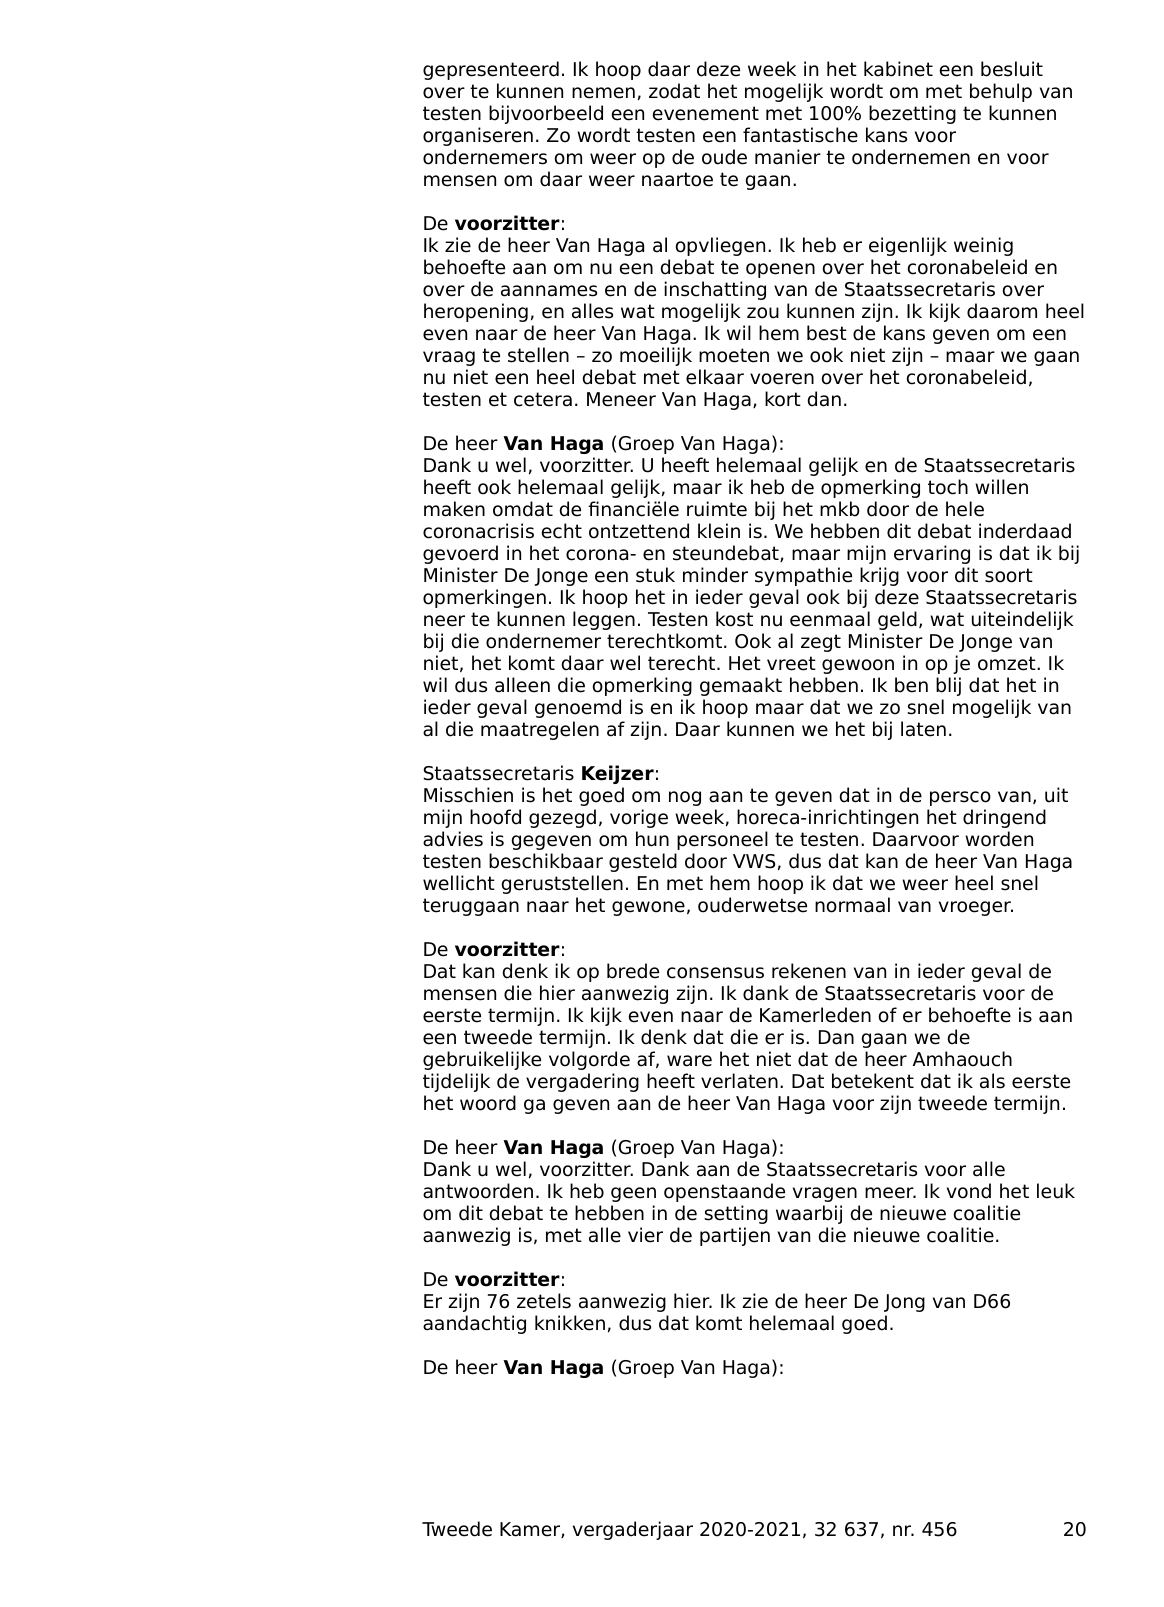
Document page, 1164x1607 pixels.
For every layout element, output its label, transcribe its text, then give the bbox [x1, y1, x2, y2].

text Misschien is het goed om nog aan te geven dat in de persco van, uit mijn hoofd gezegd, vorige week, horeca-inrichtingen het dringend advies is gegeven om hun personeel te testen. Daarvoor worden testen beschikbaar gesteld door VWS, dus dat kan de heer Van Haga wellicht geruststellen. En met hem hoop ik dat we weer heel snel teruggaan naar het gewone, ouderwetse normaal van vroeger. [422, 785, 1087, 917]
text Staatssecretaris Keijzer: [422, 763, 1087, 785]
text De voorzitter: [422, 939, 1087, 961]
text De voorzitter: [422, 1269, 1087, 1291]
text Dank u wel, voorzitter. Dank aan de Staatssecretaris voor alle antwoorden. Ik heb geen openstaande vragen meer. Ik vond het leuk om dit debat te hebben in de setting waarbij de nieuwe coalitie aanwezig is, met alle vier de partijen van die nieuwe coalitie. [422, 1159, 1087, 1247]
text Er zijn 76 zetels aanwezig hier. Ik zie de heer De Jong van D66 aandachtig knikken, dus dat komt helemaal goed. [422, 1291, 1087, 1335]
text De voorzitter: [422, 213, 1087, 235]
text De heer Van Haga (Groep Van Haga): [422, 433, 1087, 455]
text Dat kan denk ik op brede consensus rekenen van in ieder geval de mensen die hier aanwezig zijn. Ik dank de Staatssecretaris voor de eerste termijn. Ik kijk even naar de Kamerleden of er behoefte is aan een tweede termijn. Ik denk dat die er is. Dan gaan we de gebruikelijke volgorde af, ware het niet dat de heer Amhaouch tijdelijk de vergadering heeft verlaten. Dat betekent dat ik als eerste het woord ga geven aan de heer Van Haga voor zijn tweede termijn. [422, 961, 1087, 1115]
text Ik zie de heer Van Haga al opvliegen. Ik heb er eigenlijk weinig behoefte aan om nu een debat te openen over het coronabeleid en over de aannames en de inschatting van de Staatssecretaris over heropening, en alles wat mogelijk zou kunnen zijn. Ik kijk daarom heel even naar de heer Van Haga. Ik wil hem best de kans geven om een vraag te stellen – zo moeilijk moeten we ook niet zijn – maar we gaan nu niet een heel debat met elkaar voeren over het coronabeleid, testen et cetera. Meneer Van Haga, kort dan. [422, 235, 1087, 411]
text De heer Van Haga (Groep Van Haga): [422, 1137, 1087, 1159]
text De heer Van Haga (Groep Van Haga): [422, 1357, 1087, 1379]
text Dank u wel, voorzitter. U heeft helemaal gelijk en de Staatssecretaris heeft ook helemaal gelijk, maar ik heb de opmerking toch willen maken omdat de financiële ruimte bij het mkb door de hele coronacrisis echt ontzettend klein is. We hebben dit debat inderdaad gevoerd in het corona- en steundebat, maar mijn ervaring is dat ik bij Minister De Jonge een stuk minder sympathie krijg voor dit soort opmerkingen. Ik hoop het in ieder geval ook bij deze Staatssecretaris neer te kunnen leggen. Testen kost nu eenmaal geld, wat uiteindelijk bij die ondernemer terechtkomt. Ook al zegt Minister De Jonge van niet, het komt daar wel terecht. Het vreet gewoon in op je omzet. Ik wil dus alleen die opmerking gemaakt hebben. Ik ben blij dat het in ieder geval genoemd is en ik hoop maar dat we zo snel mogelijk van al die maatregelen af zijn. Daar kunnen we het bij laten. [422, 455, 1087, 741]
text gepresenteerd. Ik hoop daar deze week in het kabinet een besluit over te kunnen nemen, zodat het mogelijk wordt om met behulp van testen bijvoorbeeld een evenement met 100% bezetting te kunnen organiseren. Zo wordt testen een fantastische kans voor ondernemers om weer op de oude manier te ondernemen en voor mensen om daar weer naartoe te gaan. [422, 59, 1087, 191]
